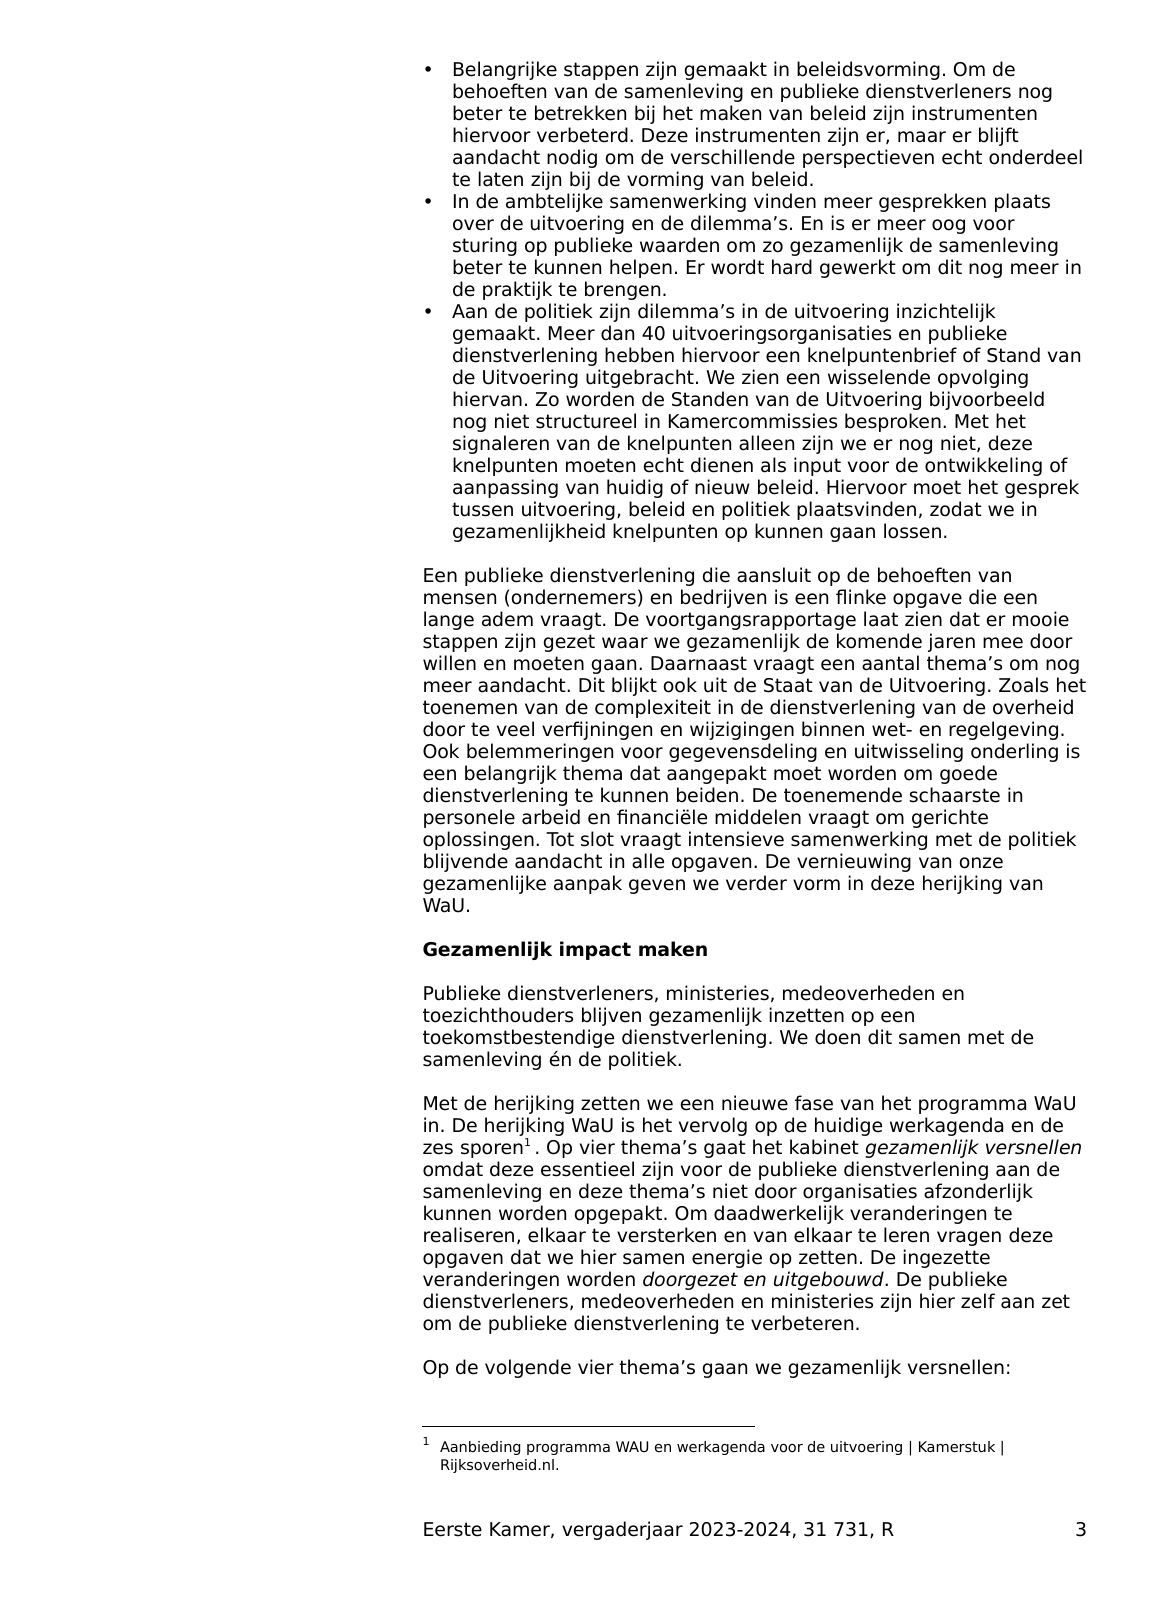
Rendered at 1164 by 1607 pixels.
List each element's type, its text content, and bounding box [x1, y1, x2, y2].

subtitle Gezamenlijk impact maken [422, 939, 1087, 961]
text Op de volgende vier thema’s gaan we gezamenlijk versnellen: [422, 1357, 1087, 1379]
text Publieke dienstverleners, ministeries, medeoverheden en toezichthouders blijven gezamenlijk inzetten op een toekomstbestendige dienstverlening. We doen dit samen met de samenleving én de politiek. [422, 983, 1087, 1071]
text • Aan de politiek zijn dilemma’s in de uitvoering inzichtelijk gemaakt. Meer dan 40 uitvoeringsorganisaties en publieke dienstverlening hebben hiervoor een knelpuntenbrief of Stand van de Uitvoering uitgebracht. We zien een wisselende opvolging hiervan. Zo worden de Standen van de Uitvoering bijvoorbeeld nog niet structureel in Kamercommissies besproken. Met het signaleren van de knelpunten alleen zijn we er nog niet, deze knelpunten moeten echt dienen als input voor de ontwikkeling of aanpassing van huidig of nieuw beleid. Hiervoor moet het gesprek tussen uitvoering, beleid en politiek plaatsvinden, zodat we in gezamenlijkheid knelpunten op kunnen gaan lossen. [422, 301, 1087, 543]
text • Belangrijke stappen zijn gemaakt in beleidsvorming. Om de behoeften van de samenleving en publieke dienstverleners nog beter te betrekken bij het maken van beleid zijn instrumenten hiervoor verbeterd. Deze instrumenten zijn er, maar er blijft aandacht nodig om de verschillende perspectieven echt onderdeel te laten zijn bij de vorming van beleid. [422, 59, 1087, 191]
text Aanbieding programma WAU en werkagenda voor de uitvoering | Kamerstuk | Rijksoverheid.nl. [422, 1435, 1087, 1474]
text Een publieke dienstverlening die aansluit op de behoeften van mensen (ondernemers) en bedrijven is een flinke opgave die een lange adem vraagt. De voortgangsrapportage laat zien dat er mooie stappen zijn gezet waar we gezamenlijk de komende jaren mee door willen en moeten gaan. Daarnaast vraagt een aantal thema’s om nog meer aandacht. Dit blijkt ook uit de Staat van de Uitvoering. Zoals het toenemen van de complexiteit in de dienstverlening van de overheid door te veel verfijningen en wijzigingen binnen wet- en regelgeving. Ook belemmeringen voor gegevensdeling en uitwisseling onderling is een belangrijk thema dat aangepakt moet worden om goede dienstverlening te kunnen beiden. De toenemende schaarste in personele arbeid en financiële middelen vraagt om gerichte oplossingen. Tot slot vraagt intensieve samenwerking met de politiek blijvende aandacht in alle opgaven. De vernieuwing van onze gezamenlijke aanpak geven we verder vorm in deze herijking van WaU. [422, 565, 1087, 916]
text Met de herijking zetten we een nieuwe fase van het programma WaU in. De herijking WaU is het vervolg op de huidige werkagenda en de zes sporen. Op vier thema’s gaat het kabinet gezamenlijk versnellen omdat deze essentieel zijn voor de publieke dienstverlening aan de samenleving en deze thema’s niet door organisaties afzonderlijk kunnen worden opgepakt. Om daadwerkelijk veranderingen te realiseren, elkaar te versterken en van elkaar te leren vragen deze opgaven dat we hier samen energie op zetten. De ingezette veranderingen worden doorgezet en uitgebouwd. De publieke dienstverleners, medeoverheden en ministeries zijn hier zelf aan zet om de publieke dienstverlening te verbeteren. [422, 1093, 1087, 1335]
text • In de ambtelijke samenwerking vinden meer gesprekken plaats over de uitvoering en de dilemma’s. En is er meer oog voor sturing op publieke waarden om zo gezamenlijk de samenleving beter te kunnen helpen. Er wordt hard gewerkt om dit nog meer in de praktijk te brengen. [422, 191, 1087, 301]
